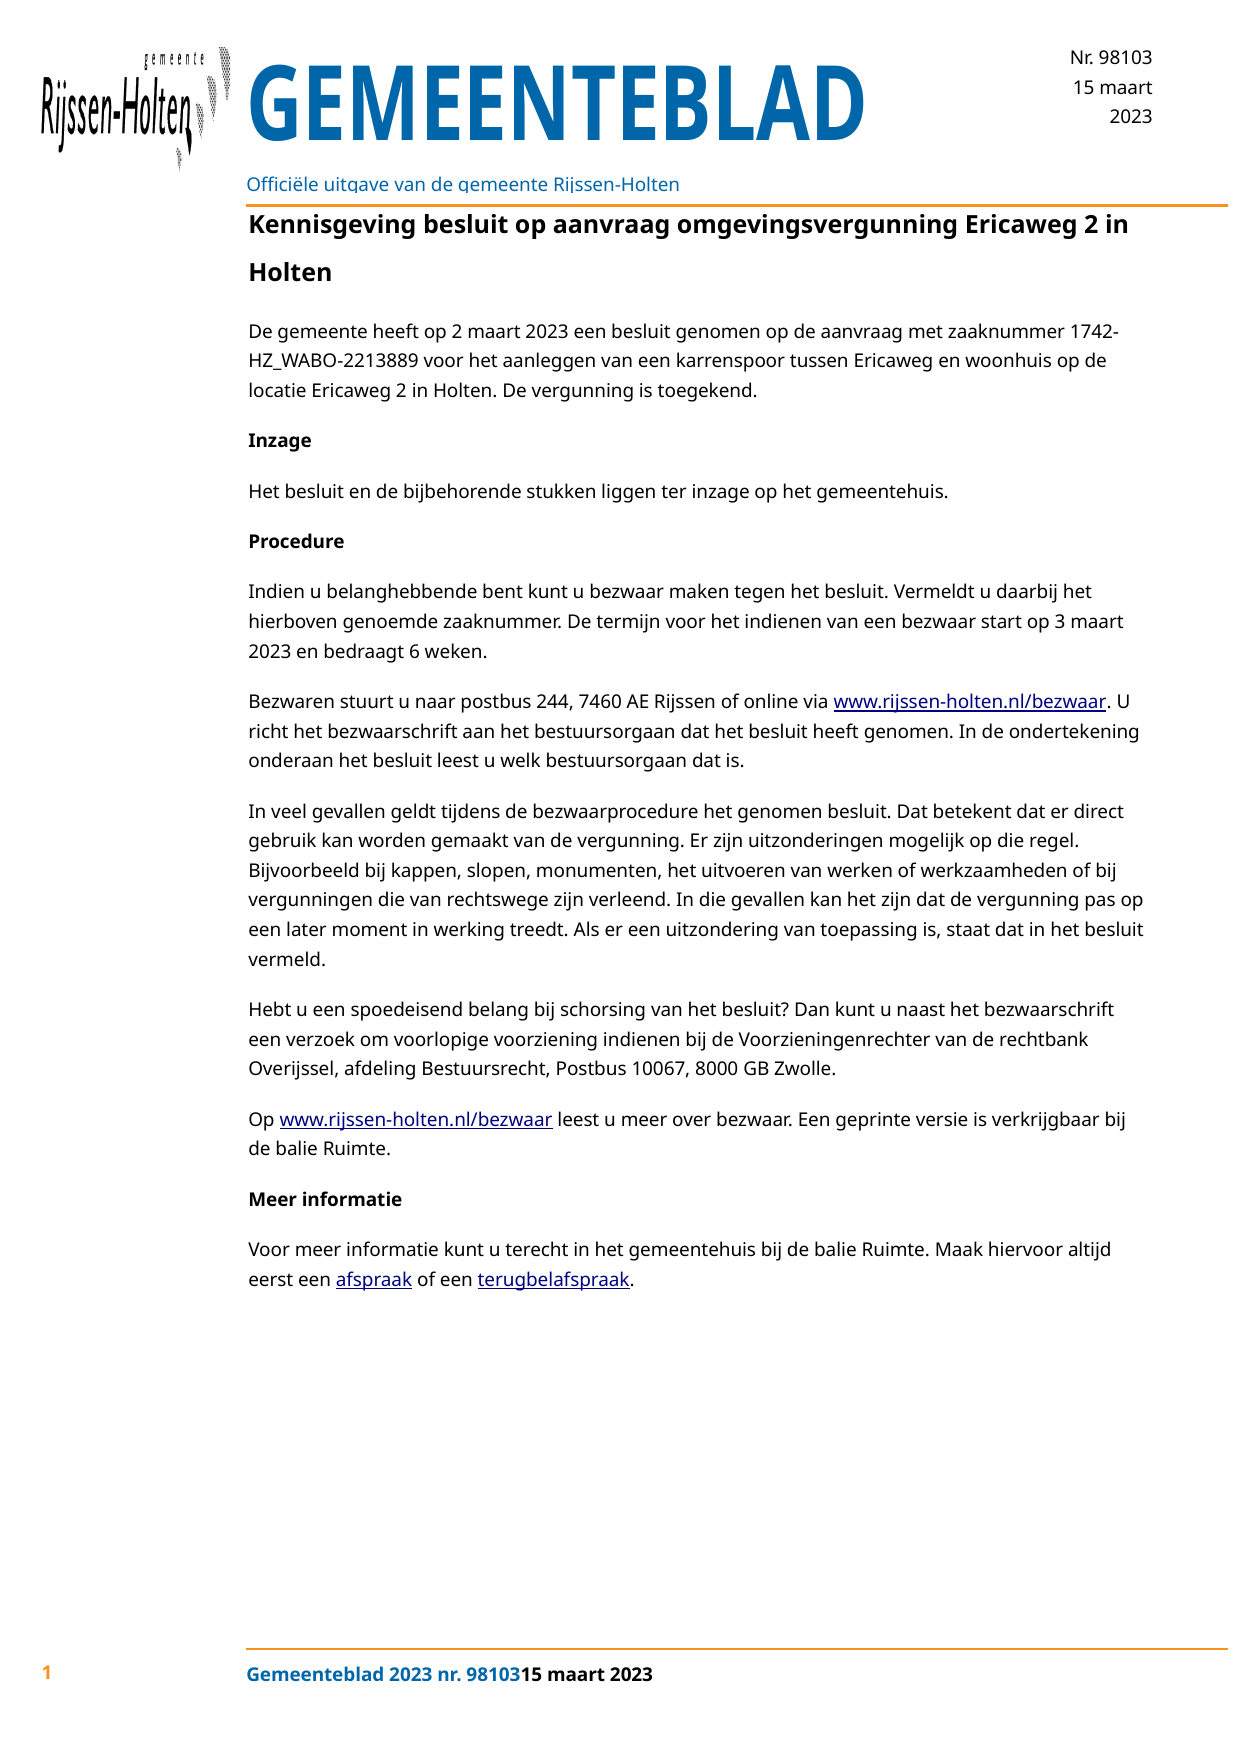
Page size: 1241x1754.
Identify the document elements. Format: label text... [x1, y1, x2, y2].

text Het besluit en de bijbehorende stukken liggen ter inzage op het gemeentehuis. [248, 478, 1152, 504]
text Kennisgeving besluit op aanvraag omgevingsvergunning Ericaweg 2 in Holten [248, 207, 1152, 288]
text Hebt u een spoedeisend belang bij schorsing van het besluit? Dan kunt u naast het bezwaarschrift een verzoek om voorlopige voorziening indienen bij de Voorzieningenrechter van de rechtbank Overijssel, afdeling Bestuursrecht, Postbus 10067, 8000 GB Zwolle. [248, 996, 1152, 1081]
text Op www.rijssen-holten.nl/bezwaar leest u meer over bezwaar. Een geprinte versie is verkrijgbaar bij de balie Ruimte. [248, 1106, 1152, 1161]
text Voor meer informatie kunt u terecht in het gemeentehuis bij de balie Ruimte. Maak hiervoor altijd eerst een afspraak of een terugbelafspraak. [248, 1236, 1152, 1292]
text Procedure [248, 528, 1152, 554]
text Meer informatie [248, 1186, 1152, 1212]
text Inzage [248, 427, 1152, 453]
text De gemeente heeft op 2 maart 2023 een besluit genomen op de aanvraag met zaaknummer 1742-HZ_WABO-2213889 voor het aanleggen van een karrenspoor tussen Ericaweg en woonhuis op de locatie Ericaweg 2 in Holten. De vergunning is toegekend. [248, 318, 1152, 403]
text In veel gevallen geldt tijdens de bezwaarprocedure het genomen besluit. Dat betekent dat er direct gebruik kan worden gemaakt van de vergunning. Er zijn uitzonderingen mogelijk op die regel. Bijvoorbeeld bij kappen, slopen, monumenten, het uitvoeren van werken of werkzaamheden of bij vergunningen die van rechtswege zijn verleend. In die gevallen kan het zijn dat de vergunning pas op een later moment in werking treedt. Als er een uitzondering van toepassing is, staat dat in het besluit vermeld. [248, 798, 1152, 972]
picture [41, 47, 231, 172]
text Bezwaren stuurt u naar postbus 244, 7460 AE Rijssen of online via www.rijssen-holten.nl/bezwaar. U richt het bezwaarschrift aan het bestuursorgaan dat het besluit heeft genomen. In de ondertekening onderaan het besluit leest u welk bestuursorgaan dat is. [248, 688, 1152, 773]
text Indien u belanghebbende bent kunt u bezwaar maken tegen het besluit. Vermeldt u daarbij het hierboven genoemde zaaknummer. De termijn voor het indienen van een bezwaar start op 3 maart 2023 en bedraagt 6 weken. [248, 579, 1152, 664]
